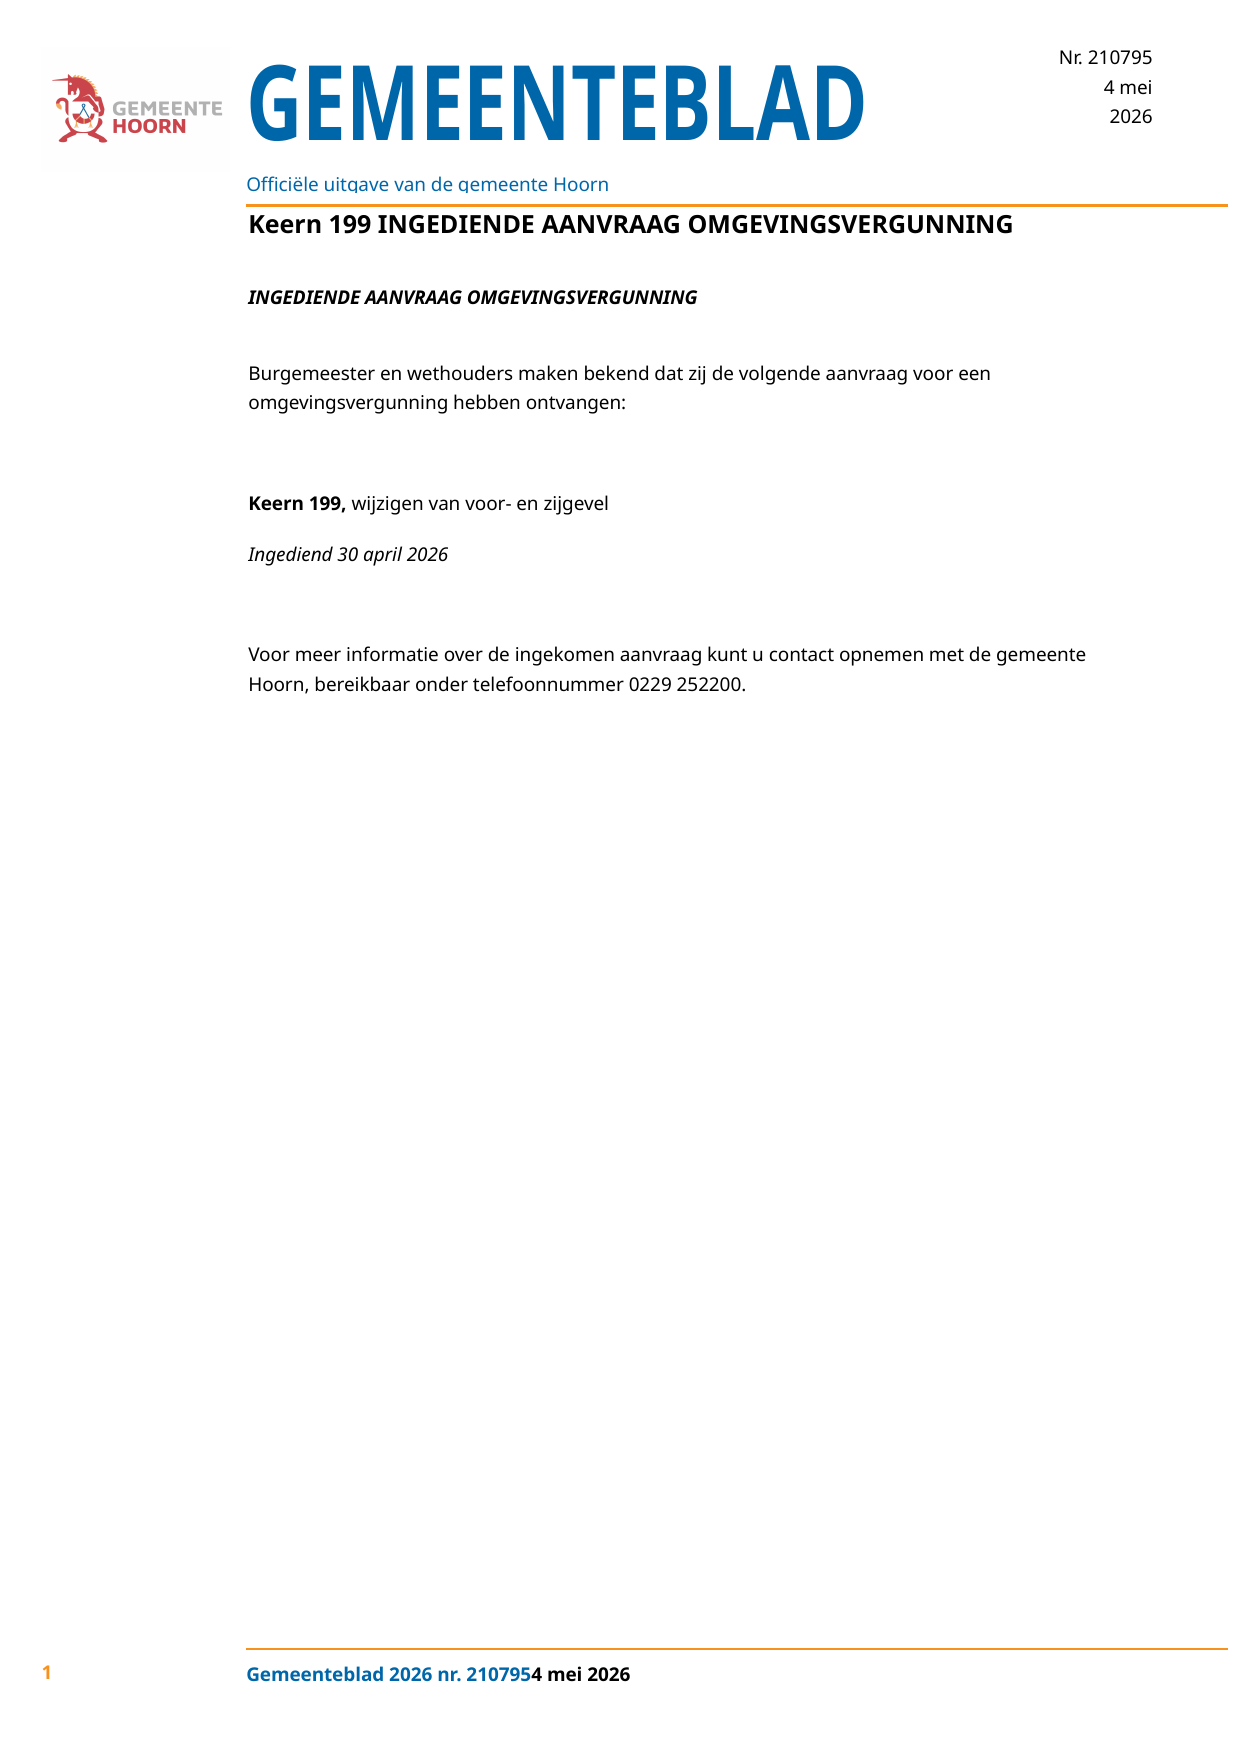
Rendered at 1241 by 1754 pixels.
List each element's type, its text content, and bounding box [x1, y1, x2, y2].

text Keern 199, wijzigen van voor- en zijgevel [248, 490, 1152, 516]
text Voor meer informatie over de ingekomen aanvraag kunt u contact opnemen met de gemeente Hoorn, bereikbaar onder telefoonnummer 0229 252200. [248, 642, 1152, 697]
text Keern 199 INGEDIENDE AANVRAAG OMGEVINGSVERGUNNING [248, 207, 1152, 241]
picture [41, 47, 231, 172]
text Ingediend 30 april 2026 [248, 541, 1152, 567]
text Burgemeester en wethouders maken bekend dat zij de volgende aanvraag voor een omgevingsvergunning hebben ontvangen: [248, 360, 1152, 415]
text INGEDIENDE AANVRAAG OMGEVINGSVERGUNNING [248, 284, 1152, 309]
